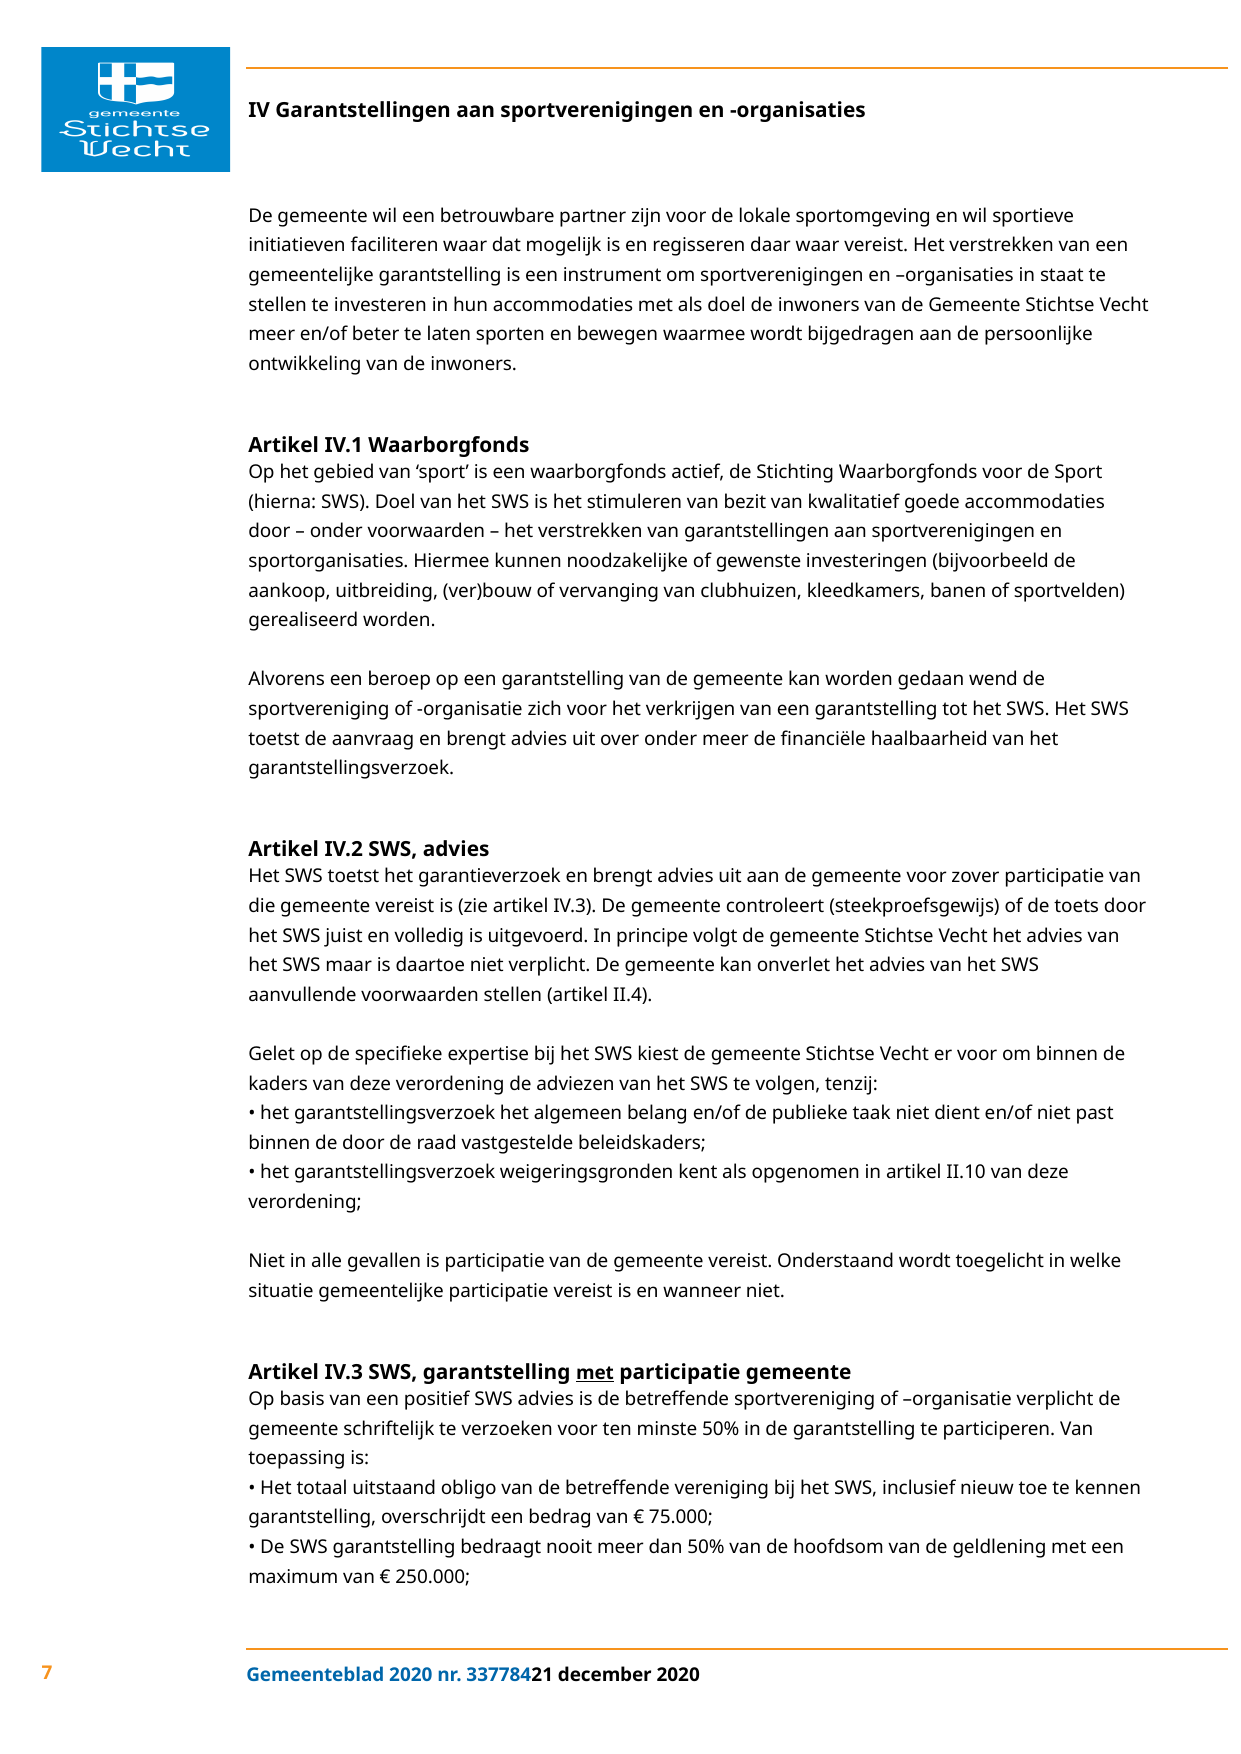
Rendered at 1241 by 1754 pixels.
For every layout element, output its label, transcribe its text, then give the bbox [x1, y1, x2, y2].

text Artikel IV.1 Waarborgfonds [248, 430, 1152, 458]
text Alvorens een beroep op een garantstelling van de gemeente kan worden gedaan wend de sportvereniging of -organisatie zich voor het verkrijgen van een garantstelling tot het SWS. Het SWS toetst de aanvraag en brengt advies uit over onder meer de financiële haalbaarheid van het garantstellingsverzoek. [248, 666, 1152, 780]
text Artikel IV.3 SWS, garantstelling met participatie gemeente [248, 1357, 1152, 1385]
text IV Garantstellingen aan sportverenigingen en -organisaties [248, 95, 1152, 123]
text Artikel IV.2 SWS, advies [248, 834, 1152, 863]
text • het garantstellingsverzoek weigeringsgronden kent als opgenomen in artikel II.10 van deze verordening; [248, 1158, 1152, 1214]
text Het SWS toetst het garantieverzoek en brengt advies uit aan de gemeente voor zover participatie van die gemeente vereist is (zie artikel IV.3). De gemeente controleert (steekproefsgewijs) of de toets door het SWS juist en volledig is uitgevoerd. In principe volgt de gemeente Stichtse Vecht het advies van het SWS maar is daartoe niet verplicht. De gemeente kan onverlet het advies van het SWS aanvullende voorwaarden stellen (artikel II.4). [248, 863, 1152, 1007]
text Niet in alle gevallen is participatie van de gemeente vereist. Onderstaand wordt toegelicht in welke situatie gemeentelijke participatie vereist is en wanneer niet. [248, 1247, 1152, 1303]
text Gelet op de specifieke expertise bij het SWS kiest de gemeente Stichtse Vecht er voor om binnen de kaders van deze verordening de adviezen van het SWS te volgen, tenzij: [248, 1040, 1152, 1096]
text Op het gebied van ‘sport’ is een waarborgfonds actief, de Stichting Waarborgfonds voor de Sport (hierna: SWS). Doel van het SWS is het stimuleren van bezit van kwalitatief goede accommodaties door – onder voorwaarden – het verstrekken van garantstellingen aan sportverenigingen en sportorganisaties. Hiermee kunnen noodzakelijke of gewenste investeringen (bijvoorbeeld de aankoop, uitbreiding, (ver)bouw of vervanging van clubhuizen, kleedkamers, banen of sportvelden) gerealiseerd worden. [248, 458, 1152, 632]
picture [99, 63, 135, 101]
text De gemeente wil een betrouwbare partner zijn voor de lokale sportomgeving en wil sportieve initiatieven faciliteren waar dat mogelijk is en regisseren daar waar vereist. Het verstrekken van een gemeentelijke garantstelling is een instrument om sportverenigingen en –organisaties in staat te stellen te investeren in hun accommodaties met als doel de inwoners van de Gemeente Stichtse Vecht meer en/of beter te laten sporten en bewegen waarmee wordt bijgedragen aan de persoonlijke ontwikkeling van de inwoners. [248, 202, 1152, 376]
text Op basis van een positief SWS advies is de betreffende sportvereniging of –organisatie verplicht de gemeente schriftelijk te verzoeken voor ten minste 50% in de garantstelling te participeren. Van toepassing is: [248, 1385, 1152, 1470]
text • De SWS garantstelling bedraagt nooit meer dan 50% van de hoofdsom van de geldlening met een maximum van € 250.000; [248, 1533, 1152, 1588]
text • Het totaal uitstaand obligo van de betreffende vereniging bij het SWS, inclusief nieuw toe te kennen garantstelling, overschrijdt een bedrag van € 75.000; [248, 1474, 1152, 1529]
text • het garantstellingsverzoek het algemeen belang en/of de publieke taak niet dient en/of niet past binnen de door de raad vastgestelde beleidskaders; [248, 1099, 1152, 1155]
picture [137, 63, 174, 103]
